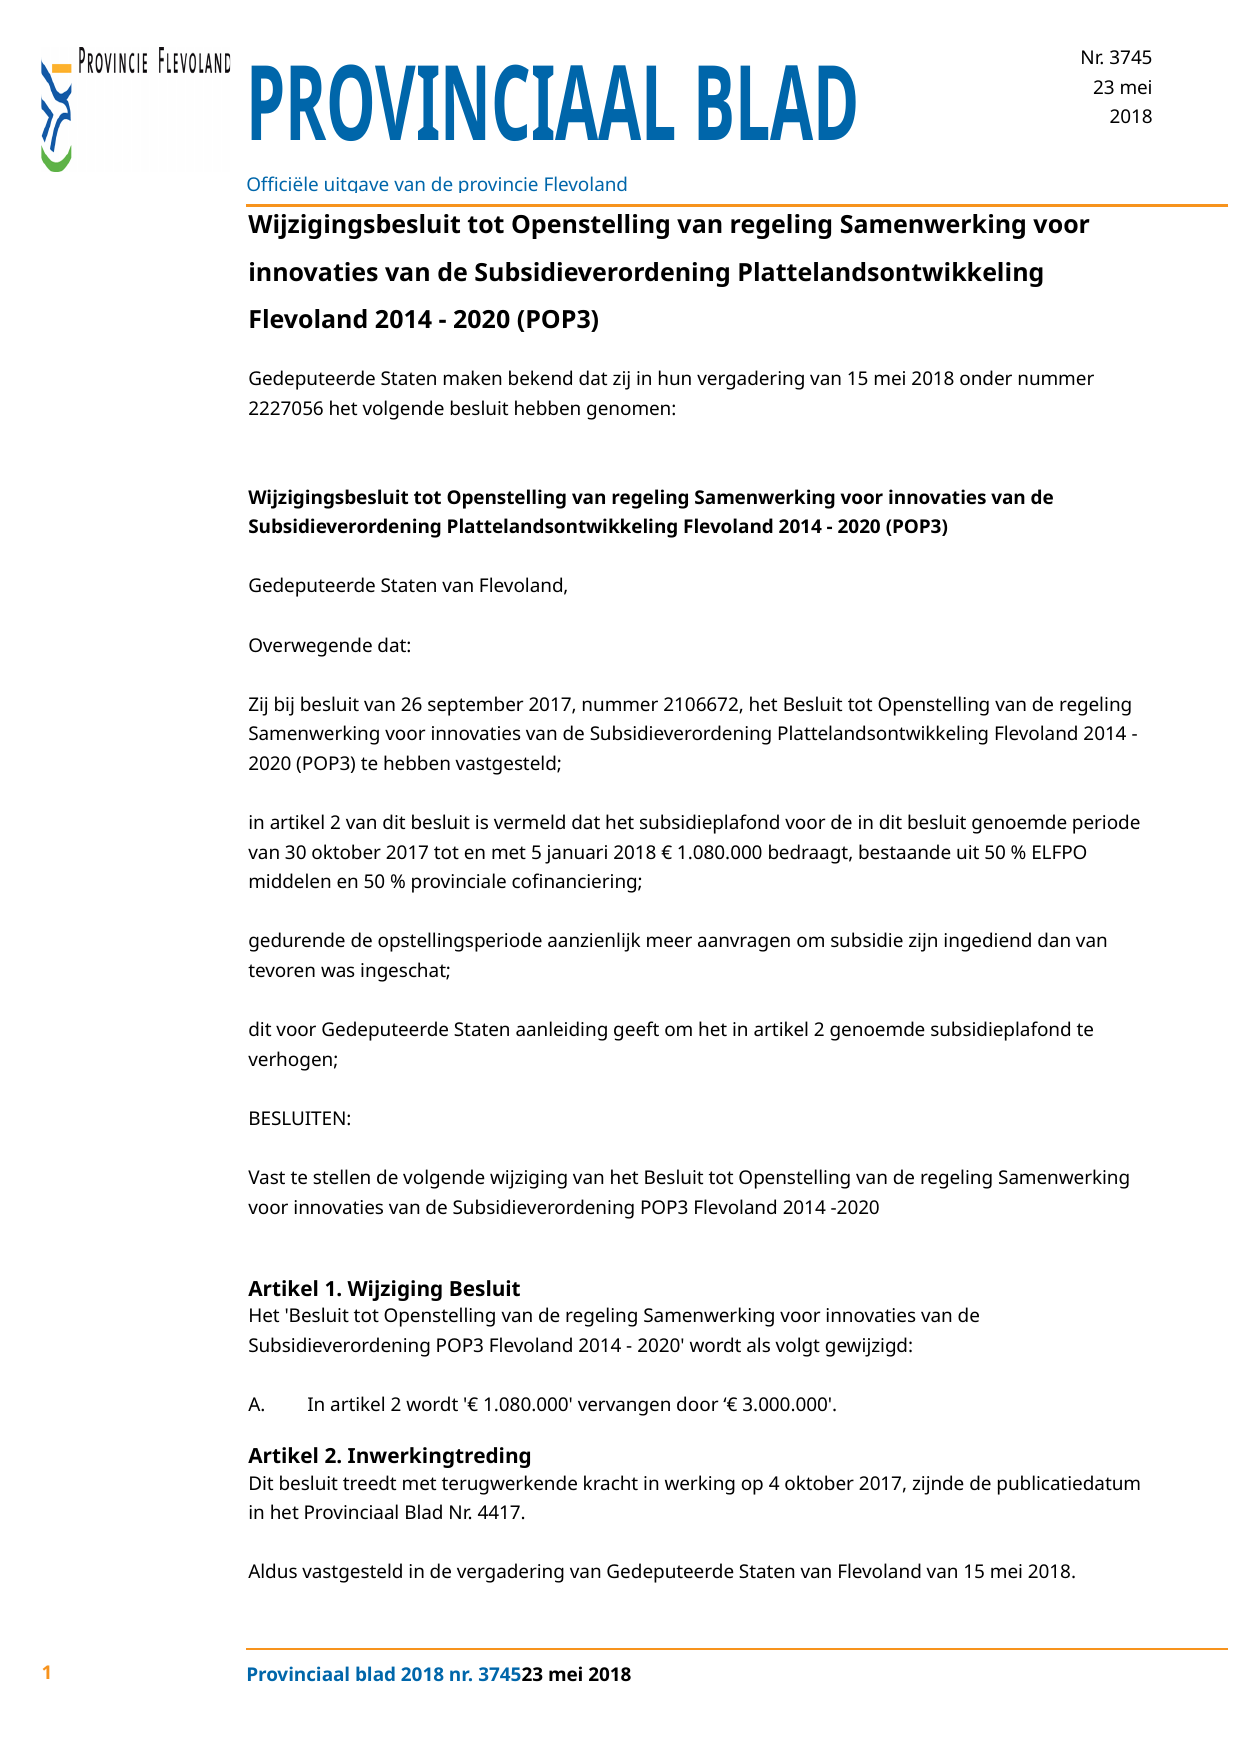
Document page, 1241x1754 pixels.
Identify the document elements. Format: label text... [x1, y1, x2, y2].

text Gedeputeerde Staten maken bekend dat zij in hun vergadering van 15 mei 2018 onder nummer 2227056 het volgende besluit hebben genomen: [248, 366, 1152, 421]
text in artikel 2 van dit besluit is vermeld dat het subsidieplafond voor de in dit besluit genoemde periode van 30 oktober 2017 tot en met 5 januari 2018 € 1.080.000 bedraagt, bestaande uit 50 % ELFPO middelen en 50 % provinciale cofinanciering; [248, 809, 1152, 894]
text dit voor Gedeputeerde Staten aanleiding geeft om het in artikel 2 genoemde subsidieplafond te verhogen; [248, 1016, 1152, 1072]
text Gedeputeerde Staten van Flevoland, [248, 573, 1152, 598]
text Wijzigingsbesluit tot Openstelling van regeling Samenwerking voor innovaties van de Subsidieverordening Plattelandsontwikkeling Flevoland 2014 - 2020 (POP3) [248, 207, 1152, 336]
text Artikel 2. Inwerkingtreding [248, 1441, 1152, 1470]
text Wijzigingsbesluit tot Openstelling van regeling Samenwerking voor innovaties van de Subsidieverordening Plattelandsontwikkeling Flevoland 2014 - 2020 (POP3) [248, 484, 1152, 539]
text Overwegende dat: [248, 632, 1152, 657]
text Zij bij besluit van 26 september 2017, nummer 2106672, het Besluit tot Openstelling van de regeling Samenwerking voor innovaties van de Subsidieverordening Plattelandsontwikkeling Flevoland 2014 - 2020 (POP3) te hebben vastgesteld; [248, 691, 1152, 776]
text BESLUITEN: [248, 1105, 1152, 1131]
text Aldus vastgesteld in de vergadering van Gedeputeerde Staten van Flevoland van 15 mei 2018. [248, 1559, 1152, 1584]
list In artikel 2 wordt '€ 1.080.000' vervangen door ‘€ 3.000.000'. [248, 1391, 1152, 1417]
text Artikel 1. Wijziging Besluit [248, 1274, 1152, 1302]
picture [41, 47, 231, 172]
text gedurende de opstellingsperiode aanzienlijk meer aanvragen om subsidie zijn ingediend dan van tevoren was ingeschat; [248, 928, 1152, 983]
text Vast te stellen de volgende wijziging van het Besluit tot Openstelling van de regeling Samenwerking voor innovaties van de Subsidieverordening POP3 Flevoland 2014 -2020 [248, 1164, 1152, 1219]
text Het 'Besluit tot Openstelling van de regeling Samenwerking voor innovaties van de Subsidieverordening POP3 Flevoland 2014 - 2020' wordt als volgt gewijzigd: [248, 1302, 1152, 1358]
text Dit besluit treedt met terugwerkende kracht in werking op 4 oktober 2017, zijnde de publicatiedatum in het Provinciaal Blad Nr. 4417. [248, 1470, 1152, 1525]
